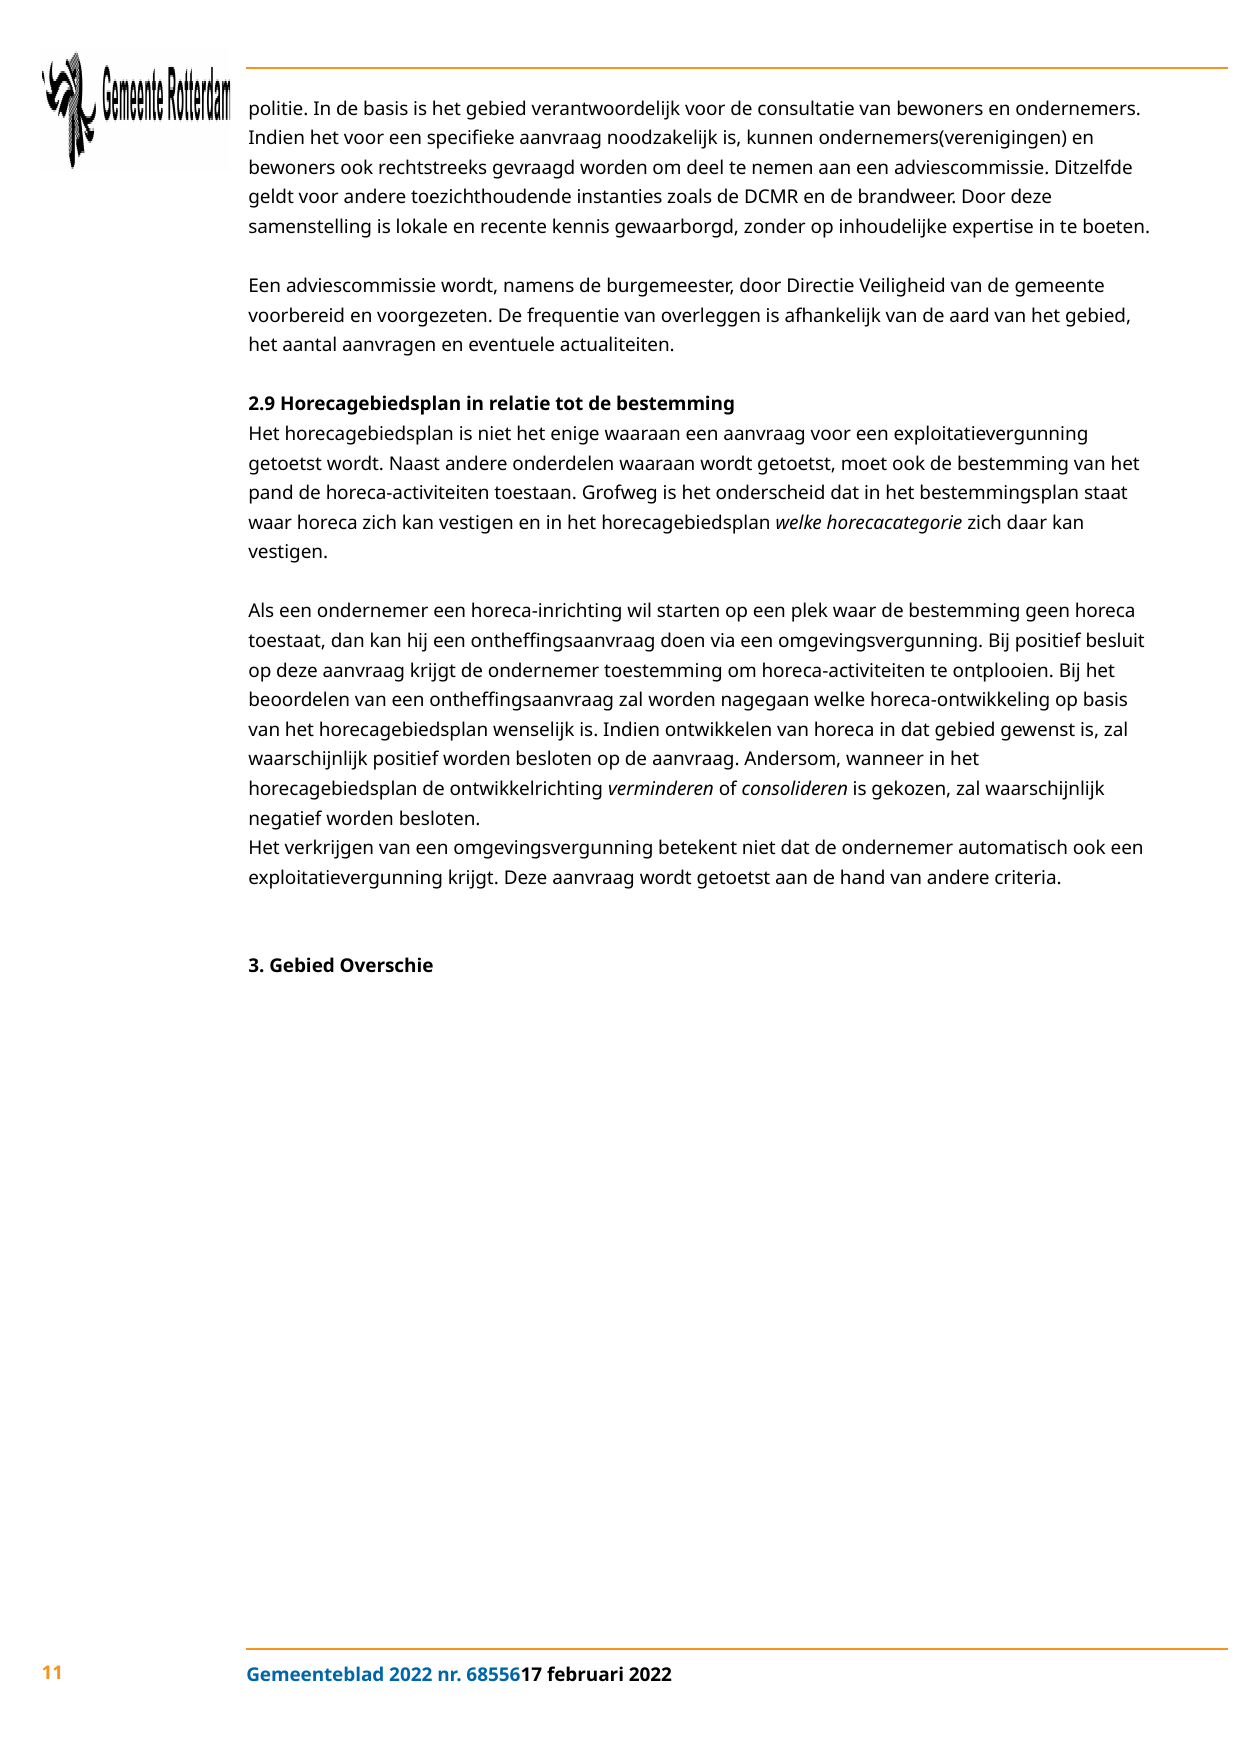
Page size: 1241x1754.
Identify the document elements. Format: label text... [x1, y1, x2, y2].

text politie. In de basis is het gebied verantwoordelijk voor de consultatie van bewoners en ondernemers. Indien het voor een specifieke aanvraag noodzakelijk is, kunnen ondernemers(verenigingen) en bewoners ook rechtstreeks gevraagd worden om deel te nemen aan een adviescommissie. Ditzelfde geldt voor andere toezichthoudende instanties zoals de DCMR en de brandweer. Door deze samenstelling is lokale en recente kennis gewaarborgd, zonder op inhoudelijke expertise in te boeten. [248, 95, 1152, 239]
text Een adviescommissie wordt, namens de burgemeester, door Directie Veiligheid van de gemeente voorbereid en voorgezeten. De frequentie van overleggen is afhankelijk van de aard van het gebied, het aantal aanvragen en eventuele actualiteiten. [248, 272, 1152, 357]
text Als een ondernemer een horeca-inrichting wil starten op een plek waar de bestemming geen horeca toestaat, dan kan hij een ontheffingsaanvraag doen via een omgevingsvergunning. Bij positief besluit op deze aanvraag krijgt de ondernemer toestemming om horeca-activiteiten te ontplooien. Bij het beoordelen van een ontheffingsaanvraag zal worden nagegaan welke horeca-ontwikkeling op basis van het horecagebiedsplan wenselijk is. Indien ontwikkelen van horeca in dat gebied gewenst is, zal waarschijnlijk positief worden besloten op de aanvraag. Andersom, wanneer in het horecagebiedsplan de ontwikkelrichting verminderen of consolideren is gekozen, zal waarschijnlijk negatief worden besloten. [248, 598, 1152, 831]
text 3. Gebied Overschie [248, 953, 1152, 978]
text Het horecagebiedsplan is niet het enige waaraan een aanvraag voor een exploitatievergunning getoetst wordt. Naast andere onderdelen waaraan wordt getoetst, moet ook de bestemming van het pand de horeca-activiteiten toestaan. Grofweg is het onderscheid dat in het bestemmingsplan staat waar horeca zich kan vestigen en in het horecagebiedsplan welke horecacategorie zich daar kan vestigen. [248, 420, 1152, 564]
text Het verkrijgen van een omgevingsvergunning betekent niet dat de ondernemer automatisch ook een exploitatievergunning krijgt. Deze aanvraag wordt getoetst aan de hand van andere criteria. [248, 834, 1152, 890]
text 2.9 Horecagebiedsplan in relatie tot de bestemming [248, 391, 1152, 416]
picture [41, 47, 231, 172]
